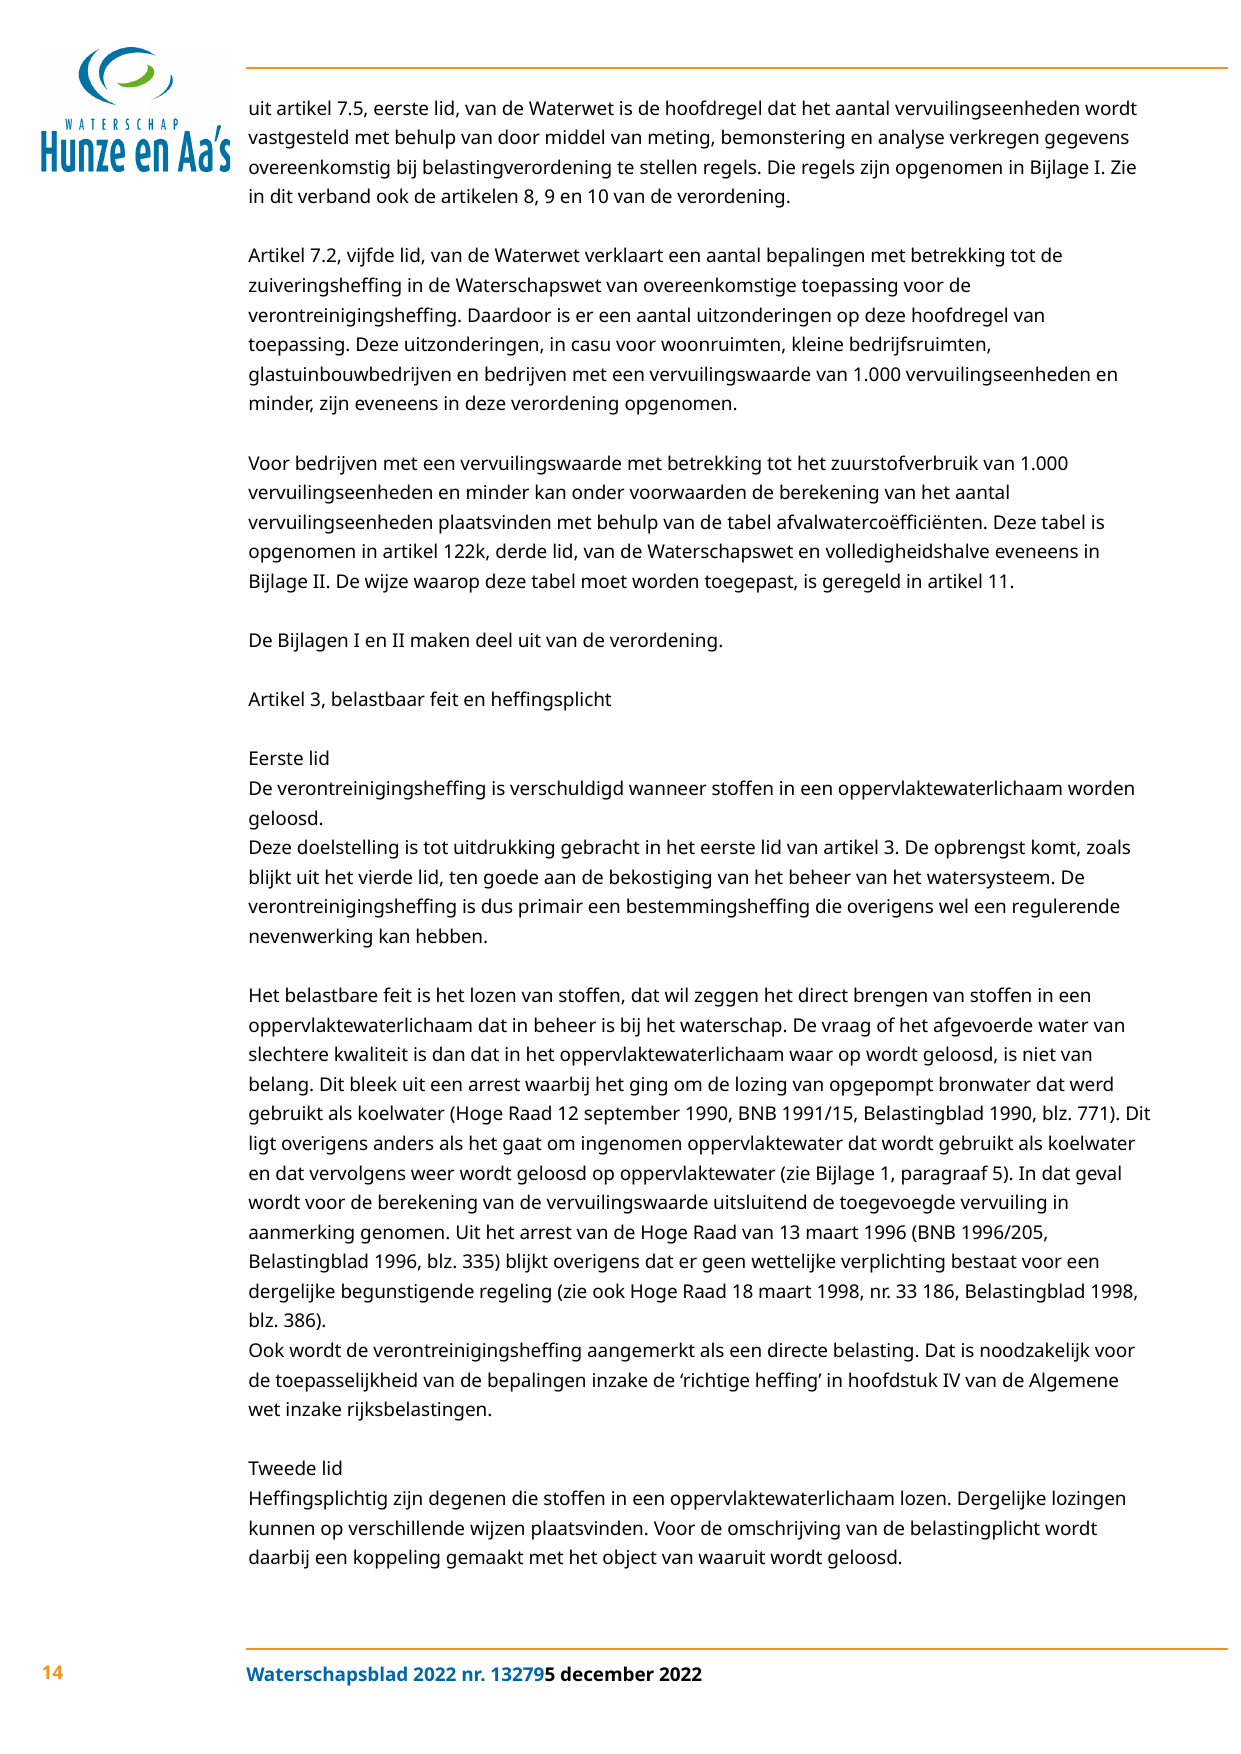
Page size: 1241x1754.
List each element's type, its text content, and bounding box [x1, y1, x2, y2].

text Voor bedrijven met een vervuilingswaarde met betrekking tot het zuurstofverbruik van 1.000 vervuilingseenheden en minder kan onder voorwaarden de berekening van het aantal vervuilingseenheden plaatsvinden met behulp van de tabel afvalwatercoëfficiënten. Deze tabel is opgenomen in artikel 122k, derde lid, van de Waterschapswet en volledigheidshalve eveneens in Bijlage II. De wijze waarop deze tabel moet worden toegepast, is geregeld in artikel 11. [248, 450, 1152, 594]
text De Bijlagen I en II maken deel uit van de verordening. [248, 627, 1152, 653]
text Deze doelstelling is tot uitdrukking gebracht in het eerste lid van artikel 3. De opbrengst komt, zoals blijkt uit het vierde lid, ten goede aan de bekostiging van het beheer van het watersysteem. De verontreinigingsheffing is dus primair een bestemmingsheffing die overigens wel een regulerende nevenwerking kan hebben. [248, 834, 1152, 949]
picture [183, 163, 191, 172]
picture [47, 154, 51, 172]
text Heffingsplichtig zijn degenen die stoffen in een oppervlaktewaterlichaam lozen. Dergelijke lozingen kunnen op verschillende wijzen plaatsvinden. Voor de omschrijving van de belastingplicht wordt daarbij een koppeling gemaakt met het object van waaruit wordt geloosd. [248, 1485, 1152, 1570]
text Artikel 7.2, vijfde lid, van de Waterwet verklaart een aantal bepalingen met betrekking tot de zuiveringsheffing in de Waterschapswet van overeenkomstige toepassing voor de verontreinigingsheffing. Daardoor is er een aantal uitzonderingen op deze hoofdregel van toepassing. Deze uitzonderingen, in casu voor woonruimten, kleine bedrijfsruimten, glastuinbouwbedrijven en bedrijven met een vervuilingswaarde van 1.000 vervuilingseenheden en minder, zijn eveneens in deze verordening opgenomen. [248, 243, 1152, 416]
text Eerste lid [248, 746, 1152, 771]
text Artikel 3, belastbaar feit en heffingsplicht [248, 686, 1152, 712]
picture [41, 47, 231, 172]
text De verontreinigingsheffing is verschuldigd wanneer stoffen in een oppervlaktewaterlichaam worden geloosd. [248, 775, 1152, 831]
text uit artikel 7.5, eerste lid, van de Waterwet is de hoofdregel dat het aantal vervuilingseenheden wordt vastgesteld met behulp van door middel van meting, bemonstering en analyse verkregen gegevens overeenkomstig bij belastingverordening te stellen regels. Die regels zijn opgenomen in Bijlage I. Zie in dit verband ook de artikelen 8, 9 en 10 van de verordening. [248, 95, 1152, 209]
text Tweede lid [248, 1456, 1152, 1481]
text Het belastbare feit is het lozen van stoffen, dat wil zeggen het direct brengen van stoffen in een oppervlaktewaterlichaam dat in beheer is bij het waterschap. De vraag of het afgevoerde water van [248, 982, 1152, 1038]
text Ook wordt de verontreinigingsheffing aangemerkt als een directe belasting. Dat is noodzakelijk voor de toepasselijkheid van de bepalingen inzake de ‘richtige heffing’ in hoofdstuk IV van de Algemene wet inzake rijksbelastingen. [248, 1337, 1152, 1422]
text slechtere kwaliteit is dan dat in het oppervlaktewaterlichaam waar op wordt geloosd, is niet van belang. Dit bleek uit een arrest waarbij het ging om de lozing van opgepompt bronwater dat werd gebruikt als koelwater (Hoge Raad 12 september 1990, BNB 1991/15, Belastingblad 1990, blz. 771). Dit ligt overigens anders als het gaat om ingenomen oppervlaktewater dat wordt gebruikt als koelwater en dat vervolgens weer wordt geloosd op oppervlaktewater (zie Bijlage 1, paragraaf 5). In dat geval wordt voor de berekening van de vervuilingswaarde uitsluitend de toegevoegde vervuiling in aanmerking genomen. Uit het arrest van de Hoge Raad van 13 maart 1996 (BNB 1996/205, Belastingblad 1996, blz. 335) blijkt overigens dat er geen wettelijke verplichting bestaat voor een dergelijke begunstigende regeling (zie ook Hoge Raad 18 maart 1998, nr. 33 186, Belastingblad 1998, blz. 386). [248, 1041, 1152, 1333]
picture [226, 145, 231, 156]
